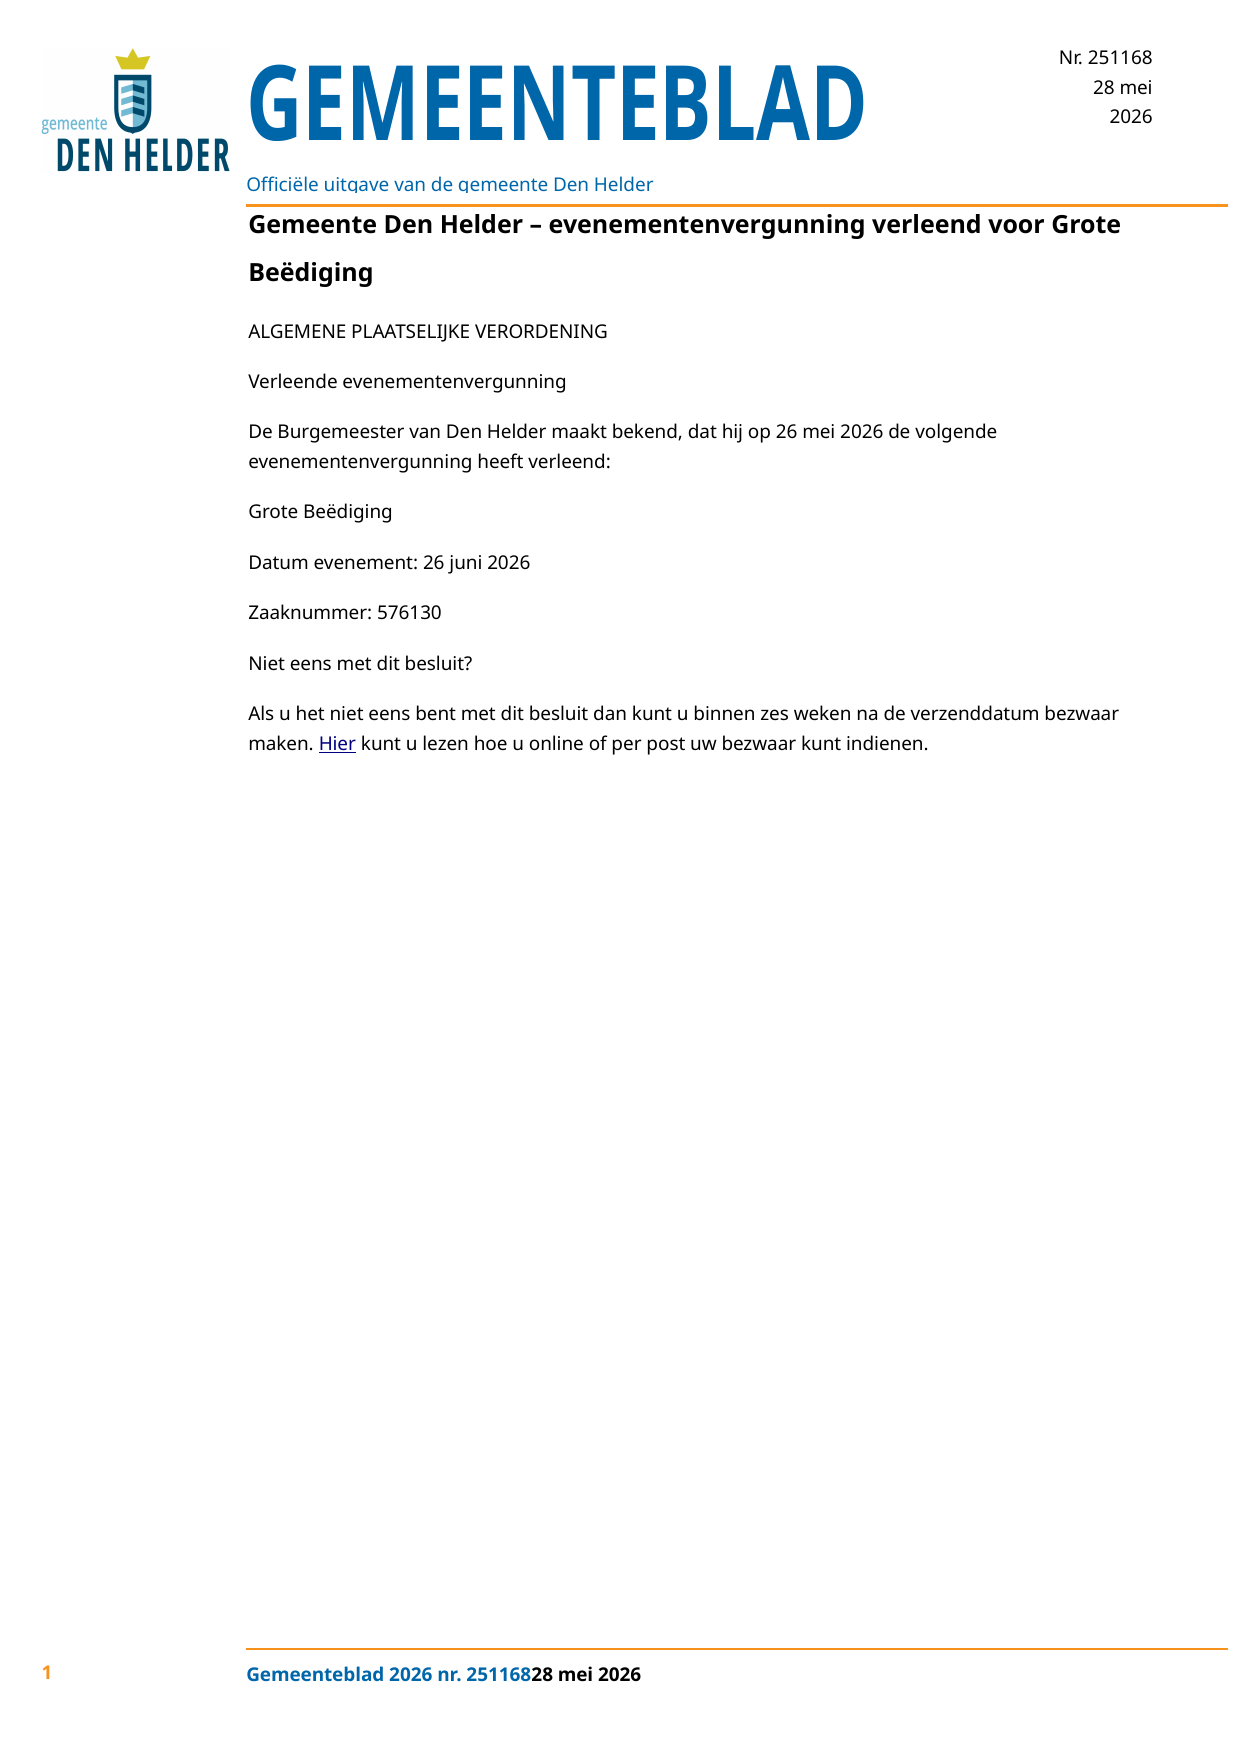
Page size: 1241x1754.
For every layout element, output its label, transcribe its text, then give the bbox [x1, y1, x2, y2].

text De Burgemeester van Den Helder maakt bekend, dat hij op 26 mei 2026 de volgende evenementenvergunning heeft verleend: [248, 419, 1152, 474]
text Gemeente Den Helder – evenementenvergunning verleend voor Grote Beëdiging [248, 207, 1152, 288]
picture [130, 157, 135, 172]
text Datum evenement: 26 juni 2026 [248, 549, 1152, 575]
text Grote Beëdiging [248, 499, 1152, 524]
text Zaaknummer: 576130 [248, 599, 1152, 625]
text ALGEMENE PLAATSELIJKE VERORDENING [248, 318, 1152, 344]
picture [220, 160, 224, 172]
text Als u het niet eens bent met dit besluit dan kunt u binnen zes weken na de verzenddatum bezwaar maken. Hier kunt u lezen hoe u online of per post uw bezwaar kunt indienen. [248, 700, 1152, 756]
picture [41, 47, 231, 172]
picture [182, 144, 187, 165]
text Niet eens met dit besluit? [248, 650, 1152, 676]
text Verleende evenementenvergunning [248, 368, 1152, 394]
picture [63, 144, 68, 165]
picture [100, 154, 106, 172]
